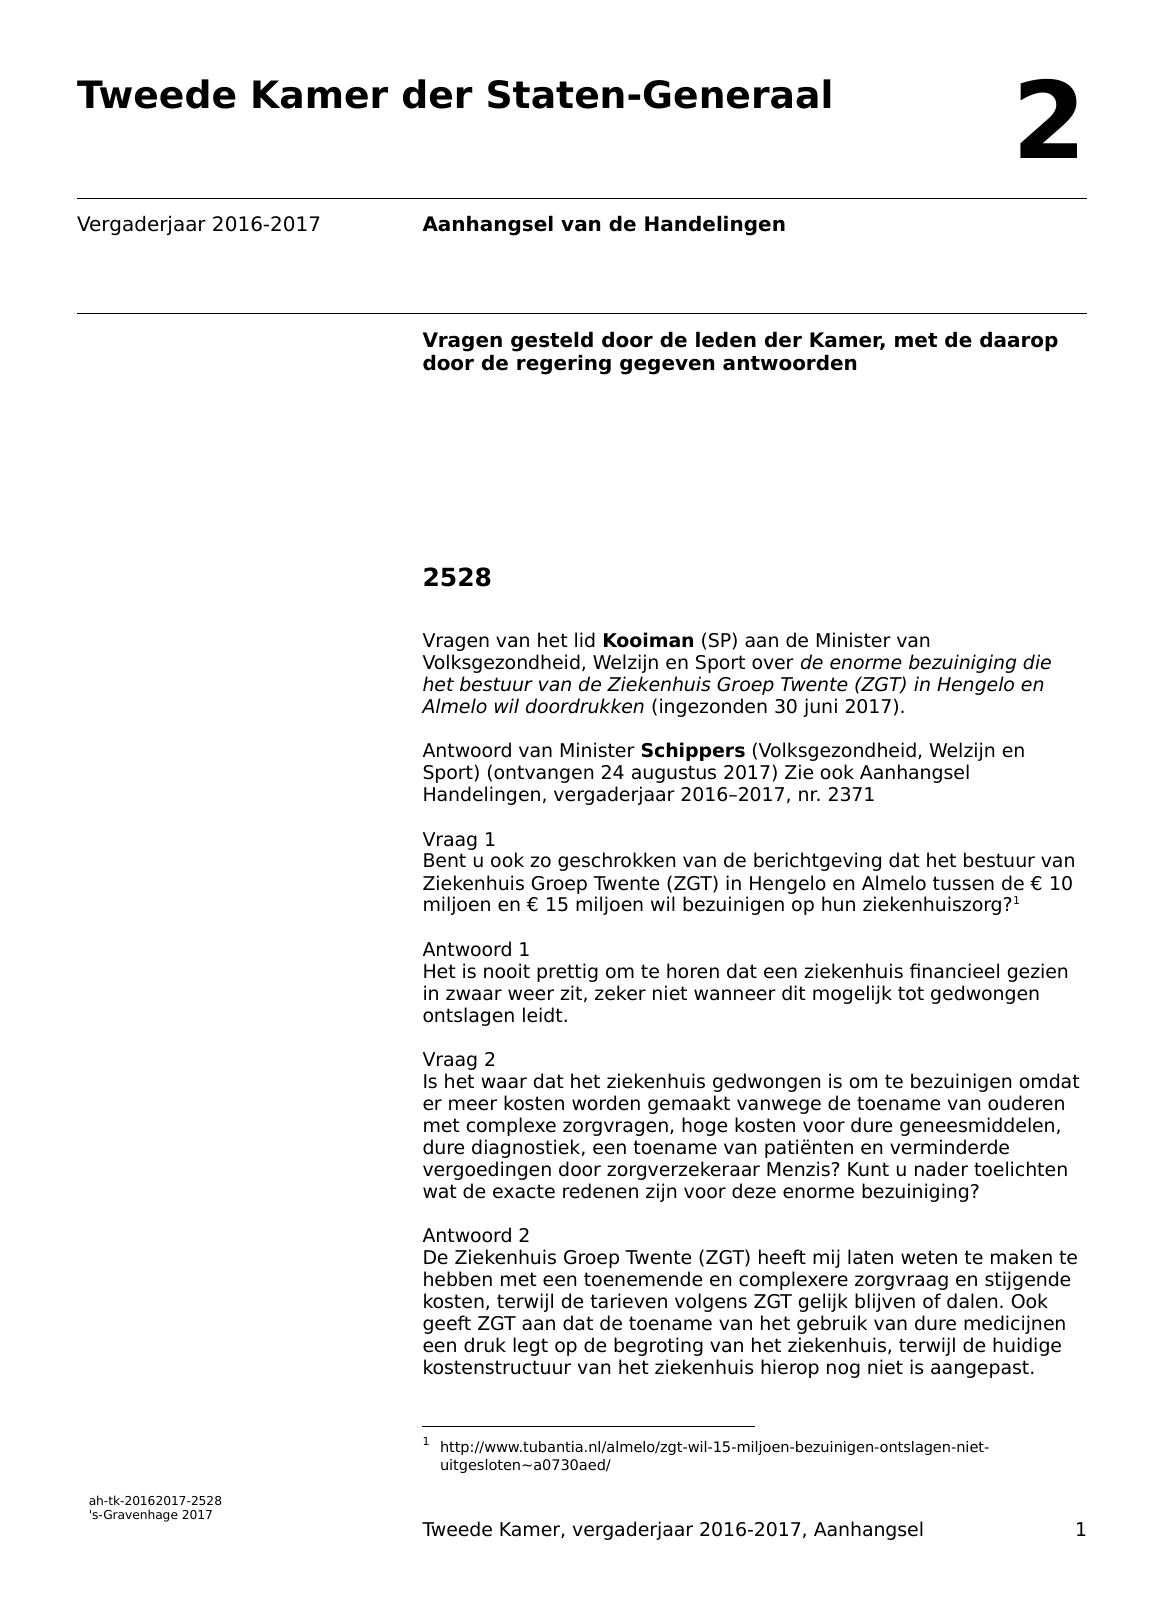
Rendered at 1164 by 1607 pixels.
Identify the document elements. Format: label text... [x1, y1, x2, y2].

table_cell Vragen gesteld door de leden der Kamer, met de daarop door de regering gegeven antwoorden [422, 314, 1087, 375]
text 2528 [422, 563, 1087, 592]
text De Ziekenhuis Groep Twente (ZGT) heeft mij laten weten te maken te hebben met een toenemende en complexere zorgvraag en stijgende kosten, terwijl de tarieven volgens ZGT gelijk blijven of dalen. Ook geeft ZGT aan dat de toename van het gebruik van dure medicijnen een druk legt op de begroting van het ziekenhuis, terwijl de huidige kostenstructuur van het ziekenhuis hierop nog niet is aangepast. [422, 1247, 1087, 1378]
text Vraag 1 [422, 828, 1087, 850]
text Antwoord 1 [422, 938, 1087, 961]
text 's-Gravenhage 2017 [88, 1508, 323, 1522]
table_cell Vergaderjaar 2016-2017 [77, 199, 422, 313]
text Vragen van het lid Kooiman (SP) aan de Minister van Volksgezondheid, Welzijn en Sport over de enorme bezuiniging die het bestuur van de Ziekenhuis Groep Twente (ZGT) in Hengelo en Almelo wil doordrukken (ingezonden 30 juni 2017). [422, 630, 1087, 718]
text Is het waar dat het ziekenhuis gedwongen is om te bezuinigen omdat er meer kosten worden gemaakt vanwege de toename van ouderen met complexe zorgvragen, hoge kosten voor dure geneesmiddelen, dure diagnostiek, een toename van patiënten en verminderde vergoedingen door zorgverzekeraar Menzis? Kunt u nader toelichten wat de exacte redenen zijn voor deze enorme bezuiniging? [422, 1071, 1087, 1202]
text Antwoord 2 [422, 1225, 1087, 1247]
text Bent u ook zo geschrokken van de berichtgeving dat het bestuur van Ziekenhuis Groep Twente (ZGT) in Hengelo en Almelo tussen de € 10 miljoen en € 15 miljoen wil bezuinigen op hun ziekenhuiszorg? [422, 850, 1087, 916]
table_cell Aanhangsel van de Handelingen [422, 199, 1087, 313]
text Vraag 2 [422, 1049, 1087, 1071]
text http://www.tubantia.nl/almelo/zgt-wil-15-miljoen-bezuinigen-ontslagen-niet-uitgesloten~a0730aed/ [422, 1435, 1087, 1474]
text ah-tk-20162017-2528 [88, 1494, 323, 1508]
text Antwoord van Minister Schippers (Volksgezondheid, Welzijn en Sport) (ontvangen 24 augustus 2017) Zie ook Aanhangsel Handelingen, vergaderjaar 2016–2017, nr. 2371 [422, 740, 1087, 806]
table_cell [77, 314, 422, 375]
table_header 2 [886, 59, 1087, 198]
text Het is nooit prettig om te horen dat een ziekenhuis financieel gezien in zwaar weer zit, zeker niet wanneer dit mogelijk tot gedwongen ontslagen leidt. [422, 961, 1087, 1026]
table_header Tweede Kamer der Staten-Generaal [77, 59, 886, 198]
